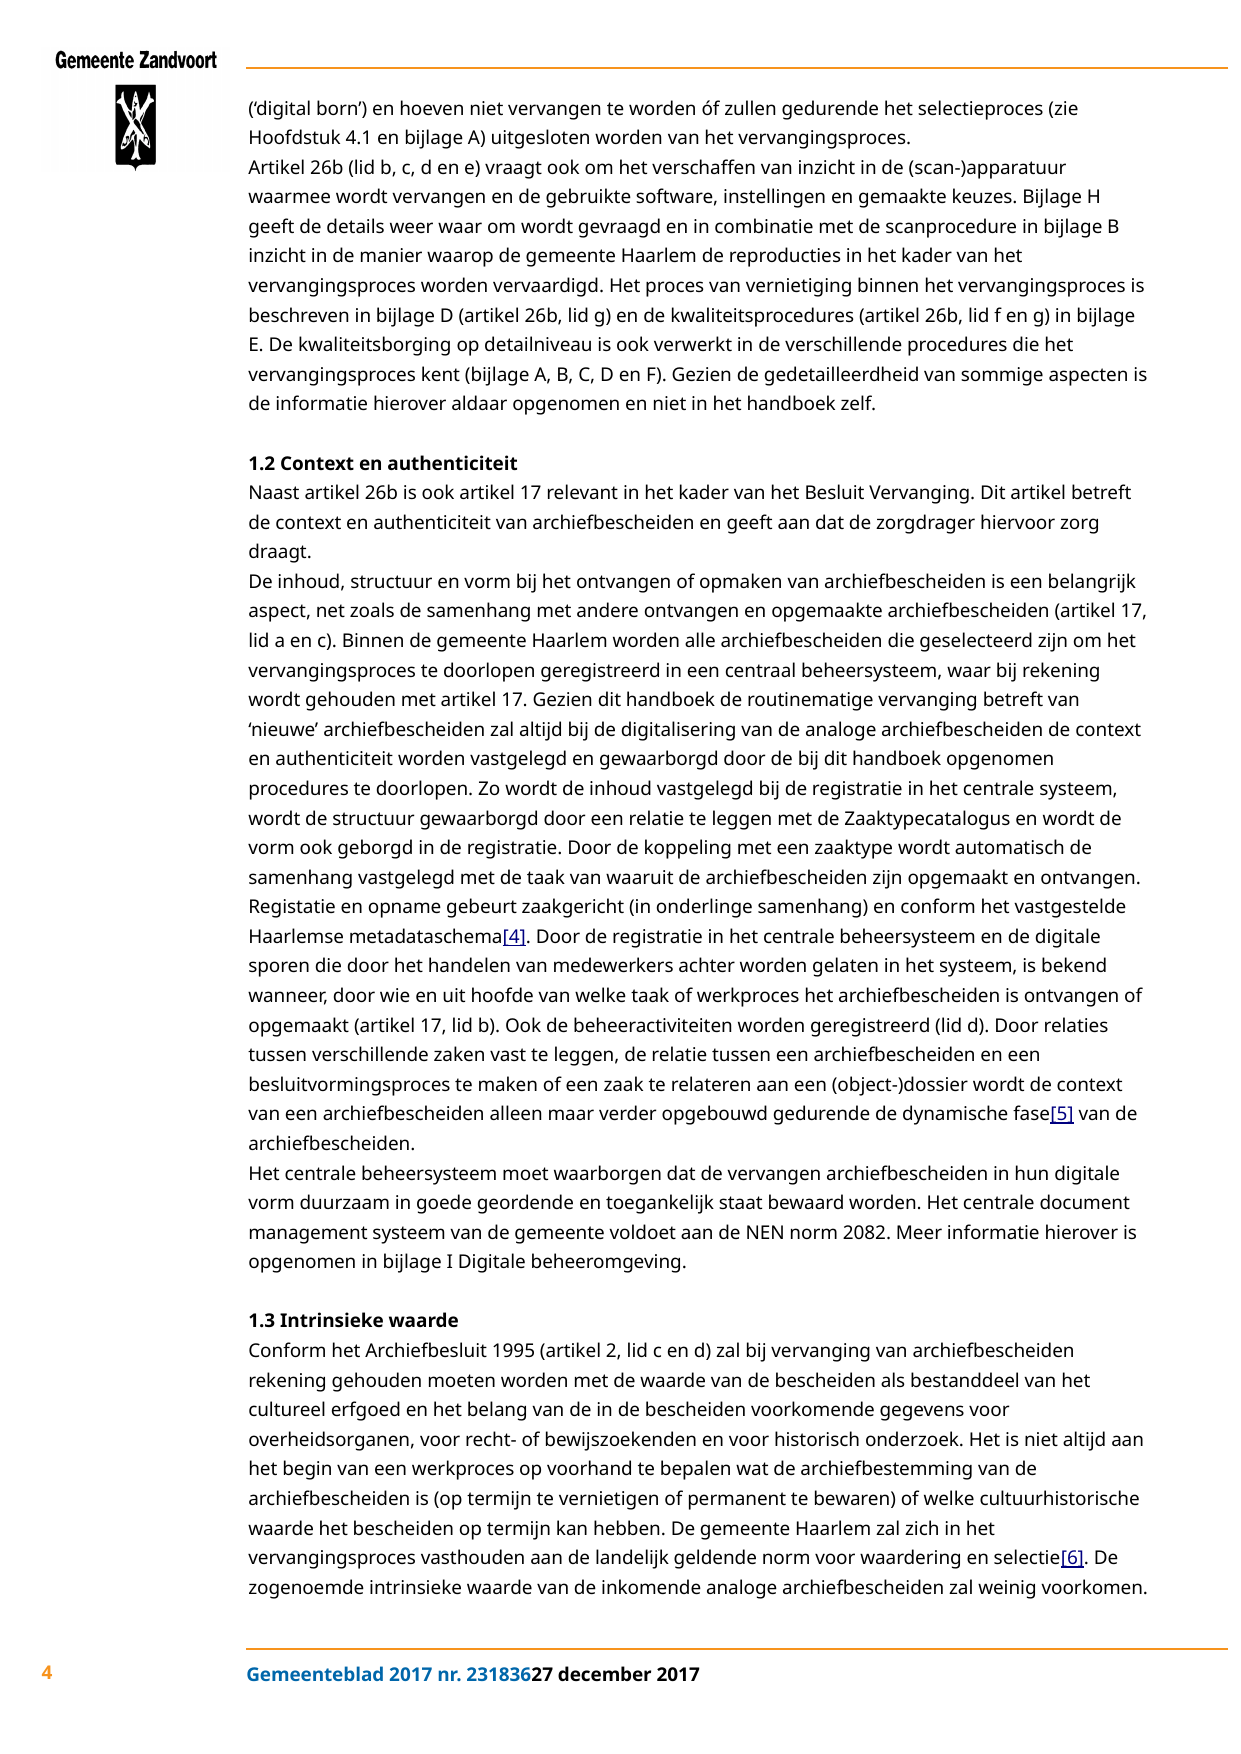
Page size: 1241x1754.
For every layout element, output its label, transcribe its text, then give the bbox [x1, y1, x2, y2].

text Conform het Archiefbesluit 1995 (artikel 2, lid c en d) zal bij vervanging van archiefbescheiden rekening gehouden moeten worden met de waarde van de bescheiden als bestanddeel van het cultureel erfgoed en het belang van de in de bescheiden voorkomende gegevens voor overheidsorganen, voor recht- of bewijszoekenden en voor historisch onderzoek. Het is niet altijd aan het begin van een werkproces op voorhand te bepalen wat de archiefbestemming van de archiefbescheiden is (op termijn te vernietigen of permanent te bewaren) of welke cultuurhistorische waarde het bescheiden op termijn kan hebben. De gemeente Haarlem zal zich in het vervangingsproces vasthouden aan de landelijk geldende norm voor waardering en selectie[6]. De zogenoemde intrinsieke waarde van de inkomende analoge archiefbescheiden zal weinig voorkomen. [248, 1337, 1152, 1600]
text Het centrale beheersysteem moet waarborgen dat de vervangen archiefbescheiden in hun digitale vorm duurzaam in goede geordende en toegankelijk staat bewaard worden. Het centrale document management systeem van de gemeente voldoet aan de NEN norm 2082. Meer informatie hierover is opgenomen in bijlage I Digitale beheeromgeving. [248, 1160, 1152, 1274]
text De inhoud, structuur en vorm bij het ontvangen of opmaken van archiefbescheiden is een belangrijk aspect, net zoals de samenhang met andere ontvangen en opgemaakte archiefbescheiden (artikel 17, lid a en c). Binnen de gemeente Haarlem worden alle archiefbescheiden die geselecteerd zijn om het vervangingsproces te doorlopen geregistreerd in een centraal beheersysteem, waar bij rekening wordt gehouden met artikel 17. Gezien dit handboek de routinematige vervanging betreft van ‘nieuwe’ archiefbescheiden zal altijd bij de digitalisering van de analoge archiefbescheiden de context en authenticiteit worden vastgelegd en gewaarborgd door de bij dit handboek opgenomen procedures te doorlopen. Zo wordt de inhoud vastgelegd bij de registratie in het centrale systeem, wordt de structuur gewaarborgd door een relatie te leggen met de Zaaktypecatalogus en wordt de vorm ook geborgd in de registratie. Door de koppeling met een zaaktype wordt automatisch de samenhang vastgelegd met de taak van waaruit de archiefbescheiden zijn opgemaakt en ontvangen. Registatie en opname gebeurt zaakgericht (in onderlinge samenhang) en conform het vastgestelde Haarlemse metadataschema[4]. Door de registratie in het centrale beheersysteem en de digitale sporen die door het handelen van medewerkers achter worden gelaten in het systeem, is bekend wanneer, door wie en uit hoofde van welke taak of werkproces het archiefbescheiden is ontvangen of opgemaakt (artikel 17, lid b). Ook de beheeractiviteiten worden geregistreerd (lid d). Door relaties tussen verschillende zaken vast te leggen, de relatie tussen een archiefbescheiden en een besluitvormingsproces te maken of een zaak te relateren aan een (object-)dossier wordt de context van een archiefbescheiden alleen maar verder opgebouwd gedurende de dynamische fase[5] van de archiefbescheiden. [248, 568, 1152, 1156]
text 1.3 Intrinsieke waarde [248, 1308, 1152, 1333]
text Naast artikel 26b is ook artikel 17 relevant in het kader van het Besluit Vervanging. Dit artikel betreft de context en authenticiteit van archiefbescheiden en geeft aan dat de zorgdrager hiervoor zorg draagt. [248, 479, 1152, 564]
text 1.2 Context en authenticiteit [248, 450, 1152, 476]
text Artikel 26b (lid b, c, d en e) vraagt ook om het verschaffen van inzicht in de (scan-)apparatuur waarmee wordt vervangen en de gebruikte software, instellingen en gemaakte keuzes. Bijlage H geeft de details weer waar om wordt gevraagd en in combinatie met de scanprocedure in bijlage B inzicht in de manier waarop de gemeente Haarlem de reproducties in het kader van het vervangingsproces worden vervaardigd. Het proces van vernietiging binnen het vervangingsproces is beschreven in bijlage D (artikel 26b, lid g) en de kwaliteitsprocedures (artikel 26b, lid f en g) in bijlage E. De kwaliteitsborging op detailniveau is ook verwerkt in de verschillende procedures die het vervangingsproces kent (bijlage A, B, C, D en F). Gezien de gedetailleerdheid van sommige aspecten is de informatie hierover aldaar opgenomen en niet in het handboek zelf. [248, 154, 1152, 416]
text (‘digital born’) en hoeven niet vervangen te worden óf zullen gedurende het selectieproces (zie Hoofdstuk 4.1 en bijlage A) uitgesloten worden van het vervangingsproces. [248, 95, 1152, 150]
picture [41, 47, 231, 172]
